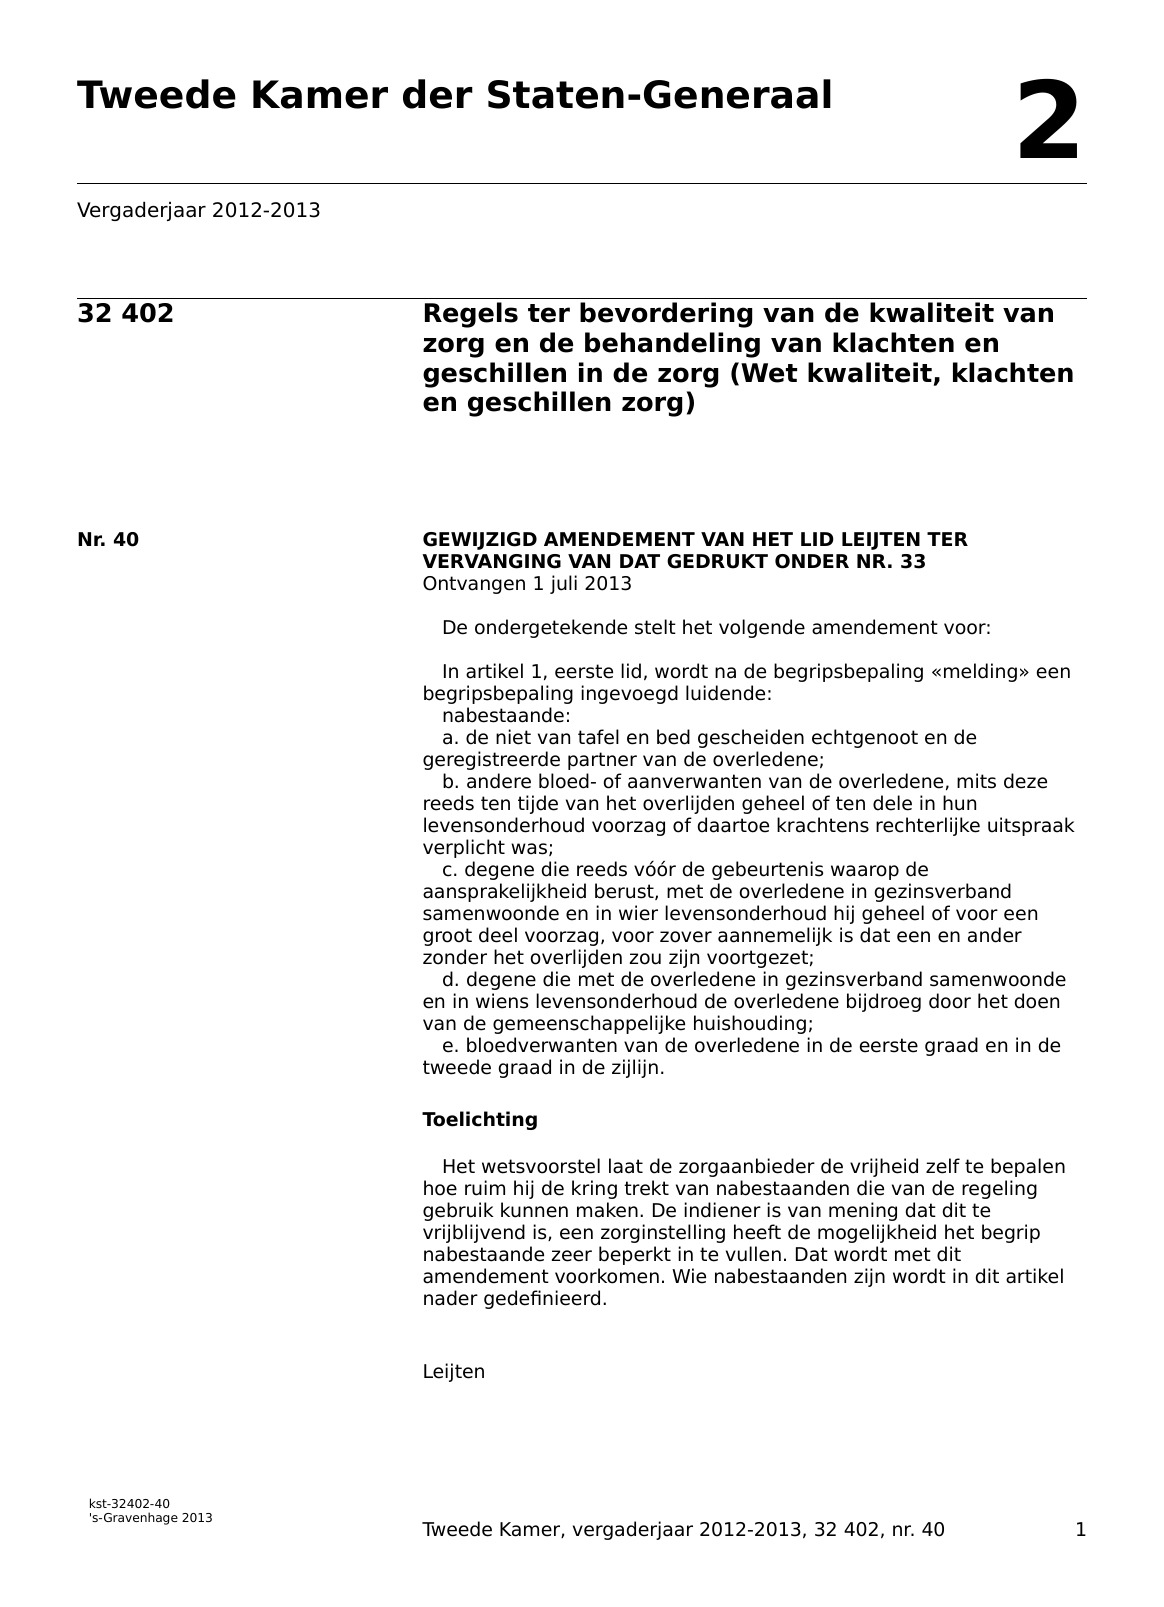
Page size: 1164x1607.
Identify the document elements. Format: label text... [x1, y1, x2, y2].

text a. de niet van tafel en bed gescheiden echtgenoot en de geregistreerde partner van de overledene; [422, 727, 1087, 771]
text c. degene die reeds vóór de gebeurtenis waarop de aansprakelijkheid berust, met de overledene in gezinsverband samenwoonde en in wier levensonderhoud hij geheel of voor een groot deel voorzag, voor zover aannemelijk is dat een en ander zonder het overlijden zou zijn voortgezet; [422, 859, 1087, 969]
text Leijten [422, 1339, 1087, 1383]
table_header 2 [886, 59, 1087, 183]
text Het wetsvoorstel laat de zorgaanbieder de vrijheid zelf te bepalen hoe ruim hij de kring trekt van nabestaanden die van de regeling gebruik kunnen maken. De indiener is van mening dat dit te vrijblijvend is, een zorginstelling heeft de mogelijkheid het begrip nabestaande zeer beperkt in te vullen. Dat wordt met dit amendement voorkomen. Wie nabestaanden zijn wordt in dit artikel nader gedefinieerd. [422, 1156, 1087, 1309]
text nabestaande: [422, 705, 1087, 727]
text d. degene die met de overledene in gezinsverband samenwoonde en in wiens levensonderhoud de overledene bijdroeg door het doen van de gemeenschappelijke huishouding; [422, 969, 1087, 1035]
subtitle Nr. 40 GEWIJZIGD AMENDEMENT VAN HET LID LEIJTEN TER VERVANGING VAN DAT GEDRUKT ONDER NR. 33 [77, 529, 1087, 573]
text De ondergetekende stelt het volgende amendement voor: [422, 617, 1087, 639]
table_header Tweede Kamer der Staten-Generaal [77, 59, 886, 183]
subtitle Toelichting [422, 1109, 1087, 1131]
text kst-32402-40 [88, 1497, 323, 1511]
text 's-Gravenhage 2013 [88, 1511, 323, 1525]
text Ontvangen 1 juli 2013 [422, 573, 1087, 595]
table_cell Vergaderjaar 2012-2013 [77, 184, 1087, 298]
text In artikel 1, eerste lid, wordt na de begripsbepaling «melding» een begripsbepaling ingevoegd luidende: [422, 661, 1087, 705]
text e. bloedverwanten van de overledene in de eerste graad en in de tweede graad in de zijlijn. [422, 1035, 1087, 1079]
subtitle 32 402 Regels ter bevordering van de kwaliteit van zorg en de behandeling van klachten en geschillen in de zorg (Wet kwaliteit, klachten en geschillen zorg) [77, 299, 1087, 418]
text b. andere bloed- of aanverwanten van de overledene, mits deze reeds ten tijde van het overlijden geheel of ten dele in hun levensonderhoud voorzag of daartoe krachtens rechterlijke uitspraak verplicht was; [422, 771, 1087, 859]
